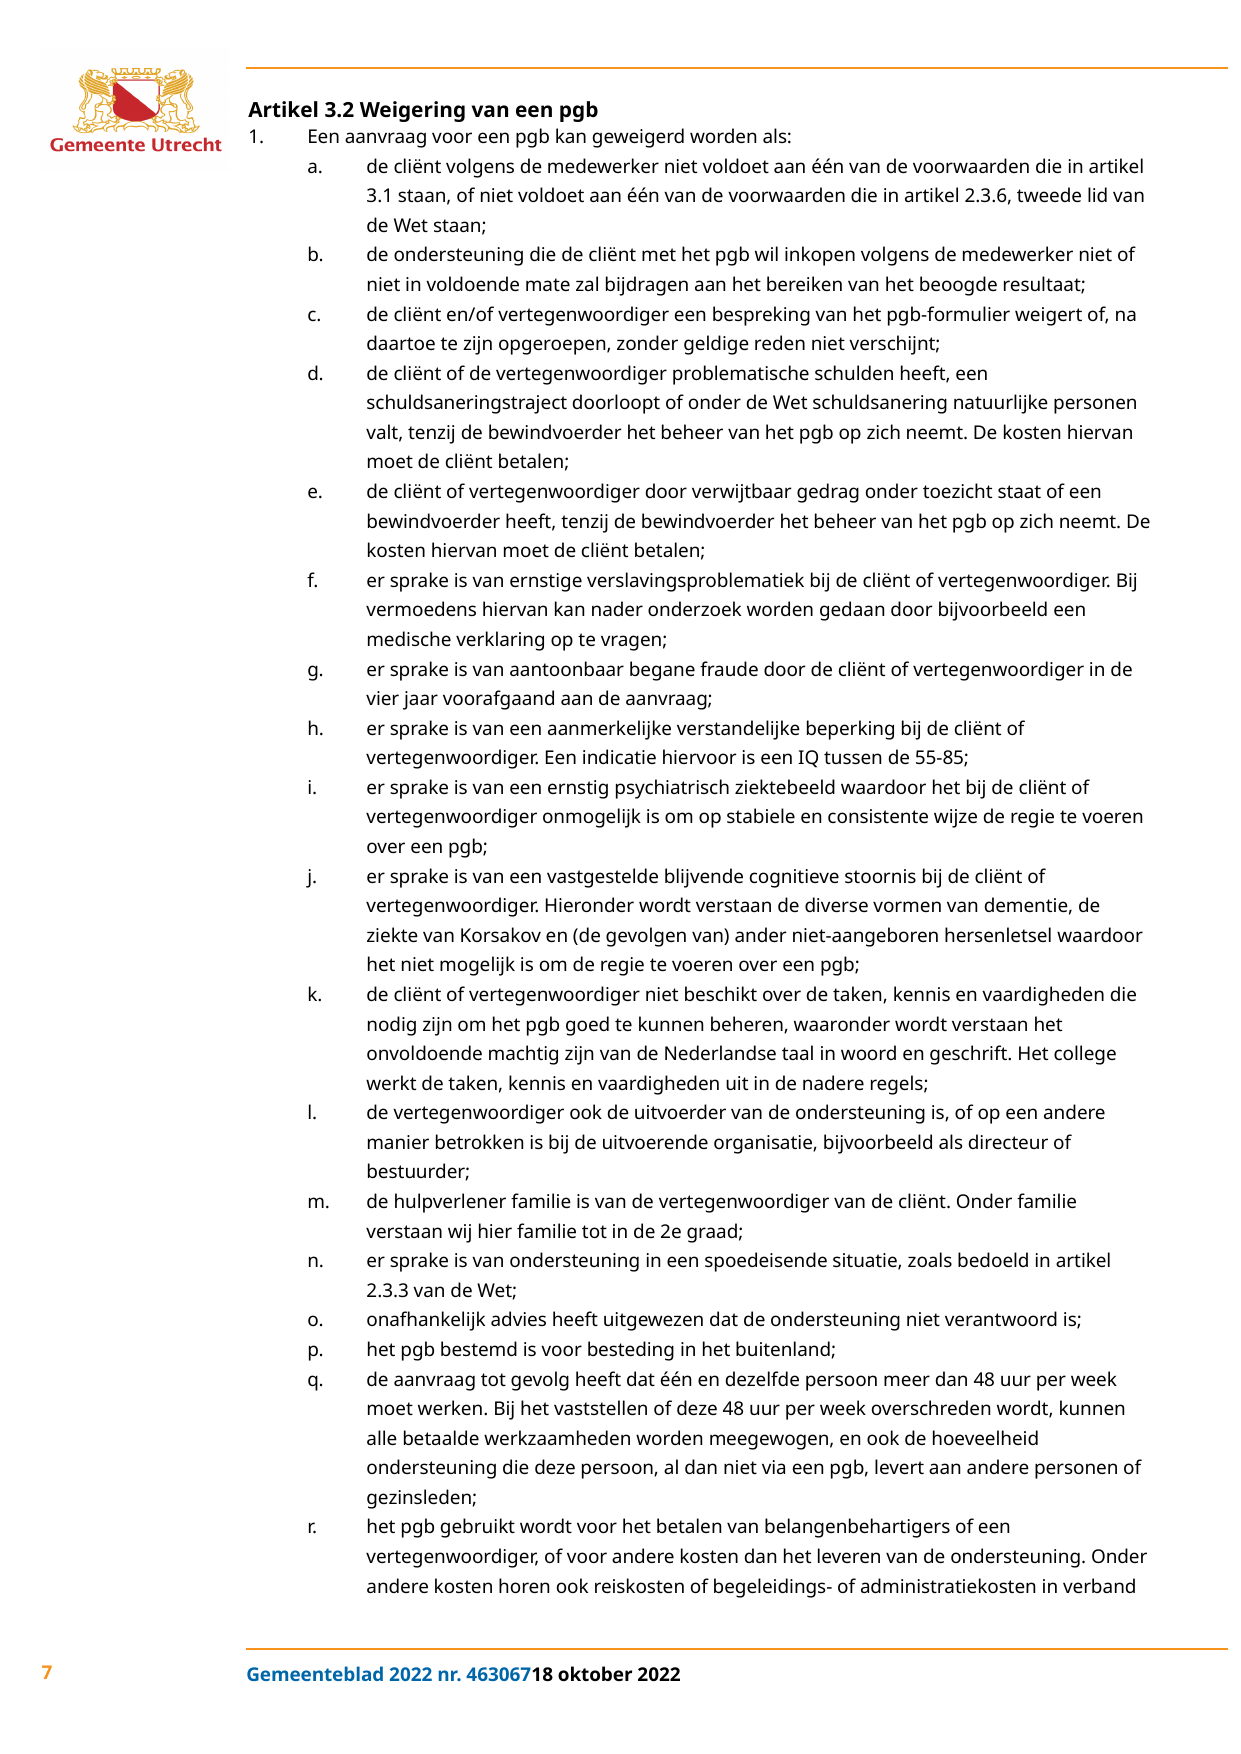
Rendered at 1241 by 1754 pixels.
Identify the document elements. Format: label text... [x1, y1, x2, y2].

text Artikel 3.2 Weigering van een pgb [248, 95, 1152, 123]
list de vertegenwoordiger ook de uitvoerder van de ondersteuning is, of op een andere manier betrokken is bij de uitvoerende organisatie, bijvoorbeeld als directeur of bestuurder; [307, 1099, 1152, 1184]
list de hulpverlener familie is van de vertegenwoordiger van de cliënt. Onder familie verstaan wij hier familie tot in de 2e graad; [307, 1188, 1152, 1243]
list Een aanvraag voor een pgb kan geweigerd worden als: [248, 123, 1152, 149]
list er sprake is van aantoonbaar begane fraude door de cliënt of vertegenwoordiger in de vier jaar voorafgaand aan de aanvraag; [307, 656, 1152, 711]
list er sprake is van ernstige verslavingsproblematiek bij de cliënt of vertegenwoordiger. Bij vermoedens hiervan kan nader onderzoek worden gedaan door bijvoorbeeld een medische verklaring op te vragen; [307, 567, 1152, 652]
list er sprake is van ondersteuning in een spoedeisende situatie, zoals bedoeld in artikel 2.3.3 van de Wet; [307, 1247, 1152, 1303]
list er sprake is van een aanmerkelijke verstandelijke beperking bij de cliënt of vertegenwoordiger. Een indicatie hiervoor is een IQ tussen de 55-85; [307, 715, 1152, 770]
list het pgb bestemd is voor besteding in het buitenland; [307, 1336, 1152, 1362]
list er sprake is van een ernstig psychiatrisch ziektebeeld waardoor het bij de cliënt of vertegenwoordiger onmogelijk is om op stabiele en consistente wijze de regie te voeren over een pgb; [307, 774, 1152, 859]
picture [41, 47, 231, 172]
list de cliënt volgens de medewerker niet voldoet aan één van de voorwaarden die in artikel 3.1 staan, of niet voldoet aan één van de voorwaarden die in artikel 2.3.6, tweede lid van de Wet staan; [307, 153, 1152, 238]
list de cliënt of vertegenwoordiger door verwijtbaar gedrag onder toezicht staat of een bewindvoerder heeft, tenzij de bewindvoerder het beheer van het pgb op zich neemt. De kosten hiervan moet de cliënt betalen; [307, 478, 1152, 563]
list het pgb gebruikt wordt voor het betalen van belangenbehartigers of een vertegenwoordiger, of voor andere kosten dan het leveren van de ondersteuning. Onder andere kosten horen ook reiskosten of begeleidings- of administratiekosten in verband [307, 1514, 1152, 1598]
list de cliënt of vertegenwoordiger niet beschikt over de taken, kennis en vaardigheden die nodig zijn om het pgb goed te kunnen beheren, waaronder wordt verstaan het onvoldoende machtig zijn van de Nederlandse taal in woord en geschrift. Het college werkt de taken, kennis en vaardigheden uit in de nadere regels; [307, 981, 1152, 1096]
list de cliënt of de vertegenwoordiger problematische schulden heeft, een schuldsaneringstraject doorloopt of onder de Wet schuldsanering natuurlijke personen valt, tenzij de bewindvoerder het beheer van het pgb op zich neemt. De kosten hiervan moet de cliënt betalen; [307, 360, 1152, 474]
list de aanvraag tot gevolg heeft dat één en dezelfde persoon meer dan 48 uur per week moet werken. Bij het vaststellen of deze 48 uur per week overschreden wordt, kunnen alle betaalde werkzaamheden worden meegewogen, en ook de hoeveelheid ondersteuning die deze persoon, al dan niet via een pgb, levert aan andere personen of gezinsleden; [307, 1366, 1152, 1510]
list de ondersteuning die de cliënt met het pgb wil inkopen volgens de medewerker niet of niet in voldoende mate zal bijdragen aan het bereiken van het beoogde resultaat; [307, 242, 1152, 297]
list onafhankelijk advies heeft uitgewezen dat de ondersteuning niet verantwoord is; [307, 1307, 1152, 1332]
list de cliënt en/of vertegenwoordiger een bespreking van het pgb-formulier weigert of, na daartoe te zijn opgeroepen, zonder geldige reden niet verschijnt; [307, 301, 1152, 356]
list er sprake is van een vastgestelde blijvende cognitieve stoornis bij de cliënt of vertegenwoordiger. Hieronder wordt verstaan de diverse vormen van dementie, de ziekte van Korsakov en (de gevolgen van) ander niet-aangeboren hersenletsel waardoor het niet mogelijk is om de regie te voeren over een pgb; [307, 863, 1152, 977]
